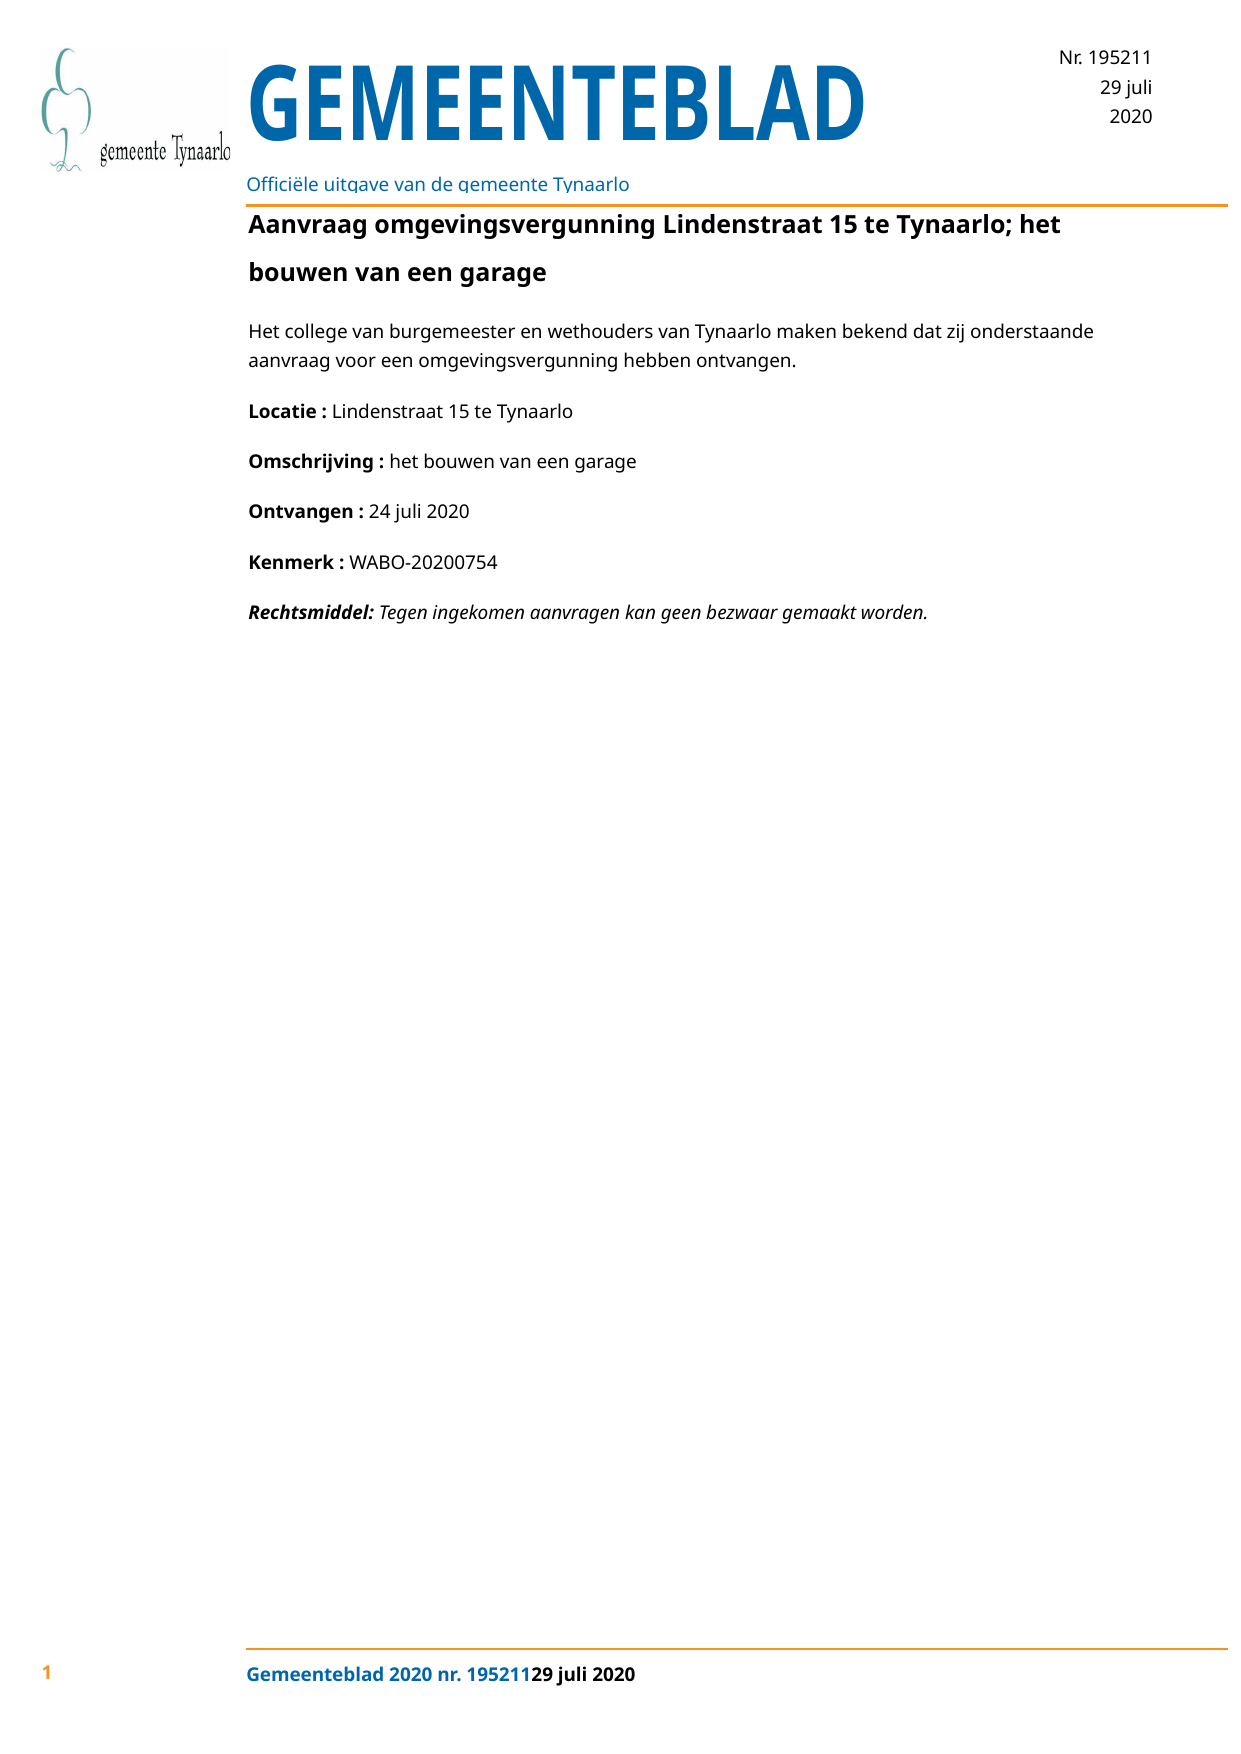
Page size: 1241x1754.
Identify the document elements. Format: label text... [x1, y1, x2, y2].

text Rechtsmiddel: Tegen ingekomen aanvragen kan geen bezwaar gemaakt worden. [248, 599, 1152, 625]
text Het college van burgemeester en wethouders van Tynaarlo maken bekend dat zij onderstaande aanvraag voor een omgevingsvergunning hebben ontvangen. [248, 318, 1152, 373]
picture [41, 47, 231, 172]
text Locatie : Lindenstraat 15 te Tynaarlo [248, 398, 1152, 424]
text Ontvangen : 24 juli 2020 [248, 499, 1152, 524]
text Kenmerk : WABO-20200754 [248, 549, 1152, 575]
text Aanvraag omgevingsvergunning Lindenstraat 15 te Tynaarlo; het bouwen van een garage [248, 207, 1152, 288]
text Omschrijving : het bouwen van een garage [248, 448, 1152, 474]
